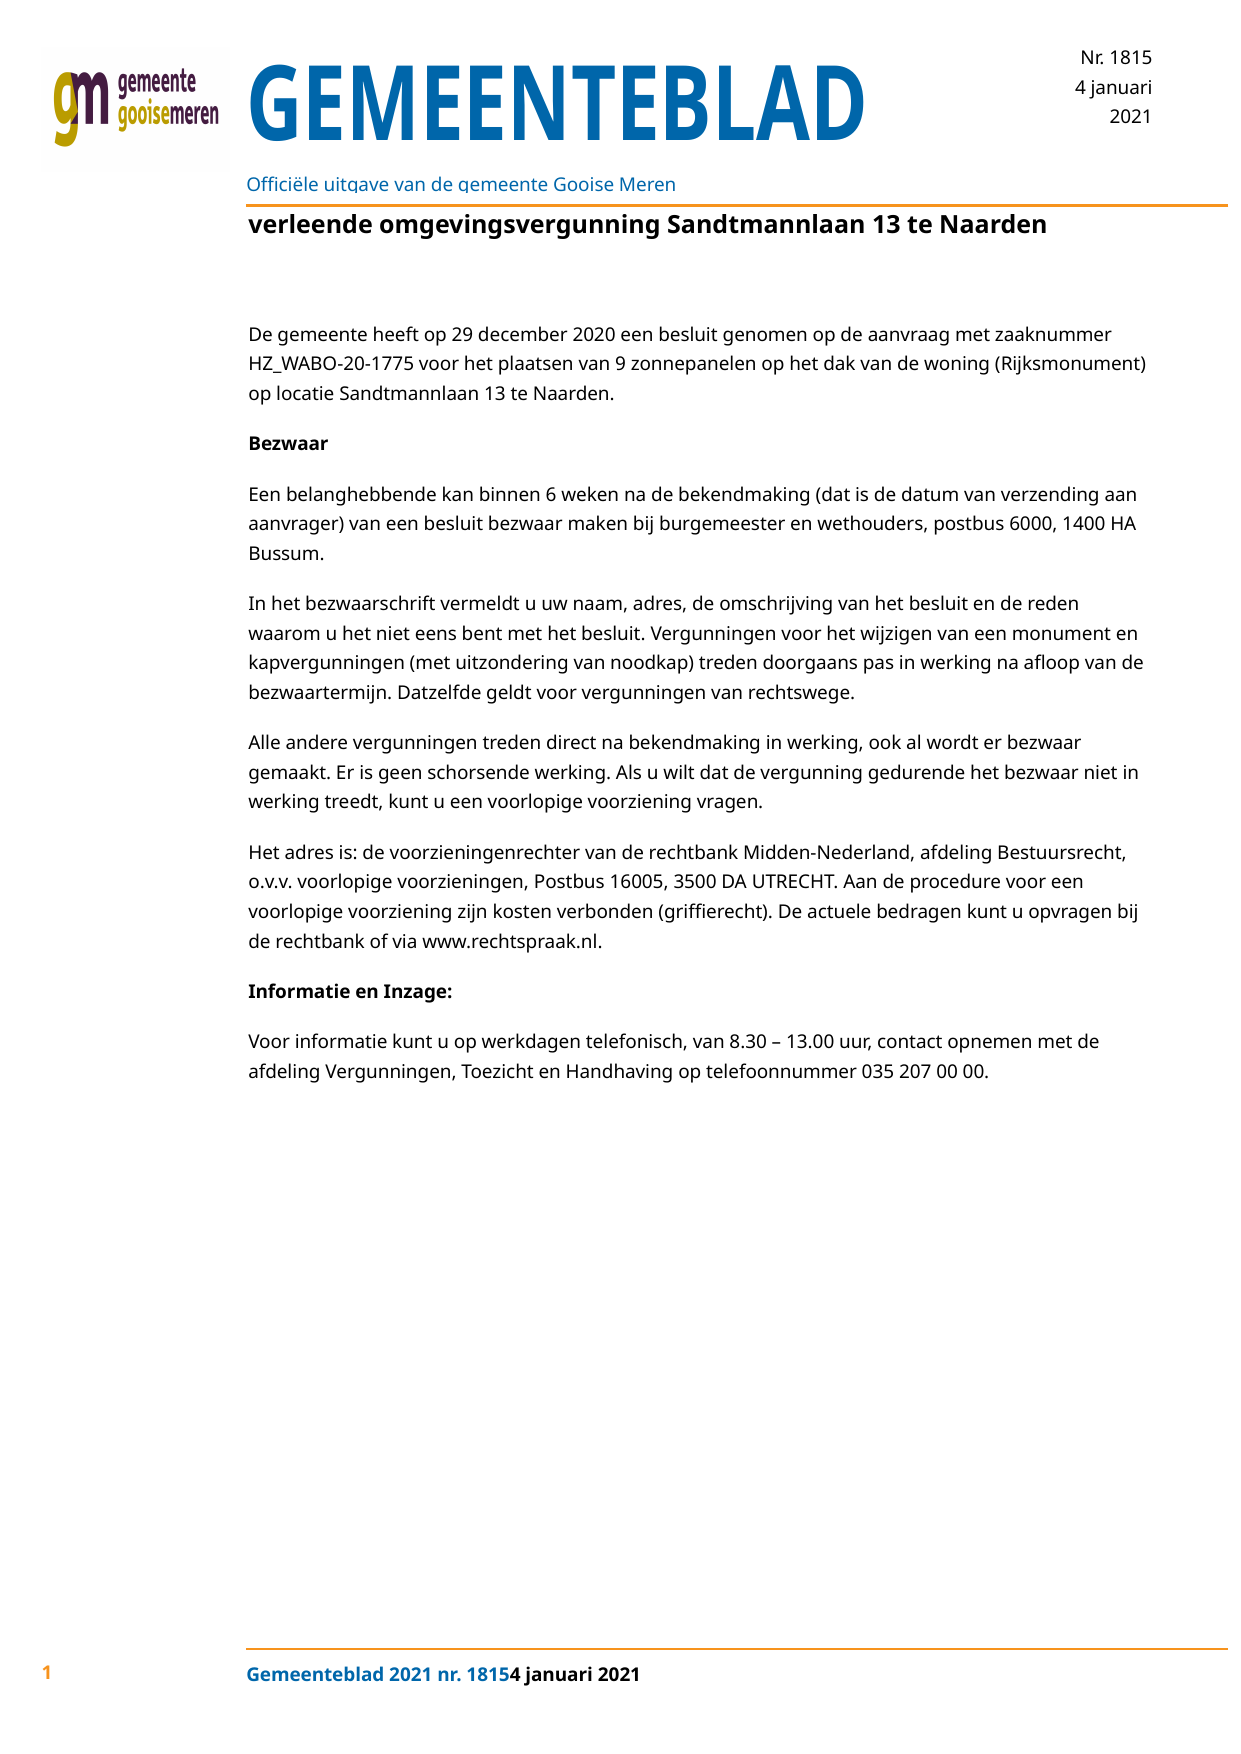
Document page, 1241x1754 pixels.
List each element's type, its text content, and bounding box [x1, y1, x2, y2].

text In het bezwaarschrift vermeldt u uw naam, adres, de omschrijving van het besluit en de reden waarom u het niet eens bent met het besluit. Vergunningen voor het wijzigen van een monument en kapvergunningen (met uitzondering van noodkap) treden doorgaans pas in werking na afloop van de bezwaartermijn. Datzelfde geldt voor vergunningen van rechtswege. [248, 590, 1152, 705]
text Het adres is: de voorzieningenrechter van de rechtbank Midden-Nederland, afdeling Bestuursrecht, o.v.v. voorlopige voorzieningen, Postbus 16005, 3500 DA UTRECHT. Aan de procedure voor een voorlopige voorziening zijn kosten verbonden (griffierecht). De actuele bedragen kunt u opvragen bij de rechtbank of via www.rechtspraak.nl. [248, 839, 1152, 953]
text Een belanghebbende kan binnen 6 weken na de bekendmaking (dat is de datum van verzending aan aanvrager) van een besluit bezwaar maken bij burgemeester en wethouders, postbus 6000, 1400 HA Bussum. [248, 481, 1152, 566]
text Alle andere vergunningen treden direct na bekendmaking in werking, ook al wordt er bezwaar gemaakt. Er is geen schorsende werking. Als u wilt dat de vergunning gedurende het bezwaar niet in werking treedt, kunt u een voorlopige voorziening vragen. [248, 729, 1152, 814]
text Informatie en Inzage: [248, 978, 1152, 1004]
picture [41, 47, 231, 172]
text Bezwaar [248, 430, 1152, 456]
text verleende omgevingsvergunning Sandtmannlaan 13 te Naarden [248, 207, 1152, 241]
text Voor informatie kunt u op werkdagen telefonisch, van 8.30 – 13.00 uur, contact opnemen met de afdeling Vergunningen, Toezicht en Handhaving op telefoonnummer 035 207 00 00. [248, 1029, 1152, 1084]
text De gemeente heeft op 29 december 2020 een besluit genomen op de aanvraag met zaaknummer HZ_WABO-20-1775 voor het plaatsen van 9 zonnepanelen op het dak van de woning (Rijksmonument) op locatie Sandtmannlaan 13 te Naarden. [248, 321, 1152, 406]
